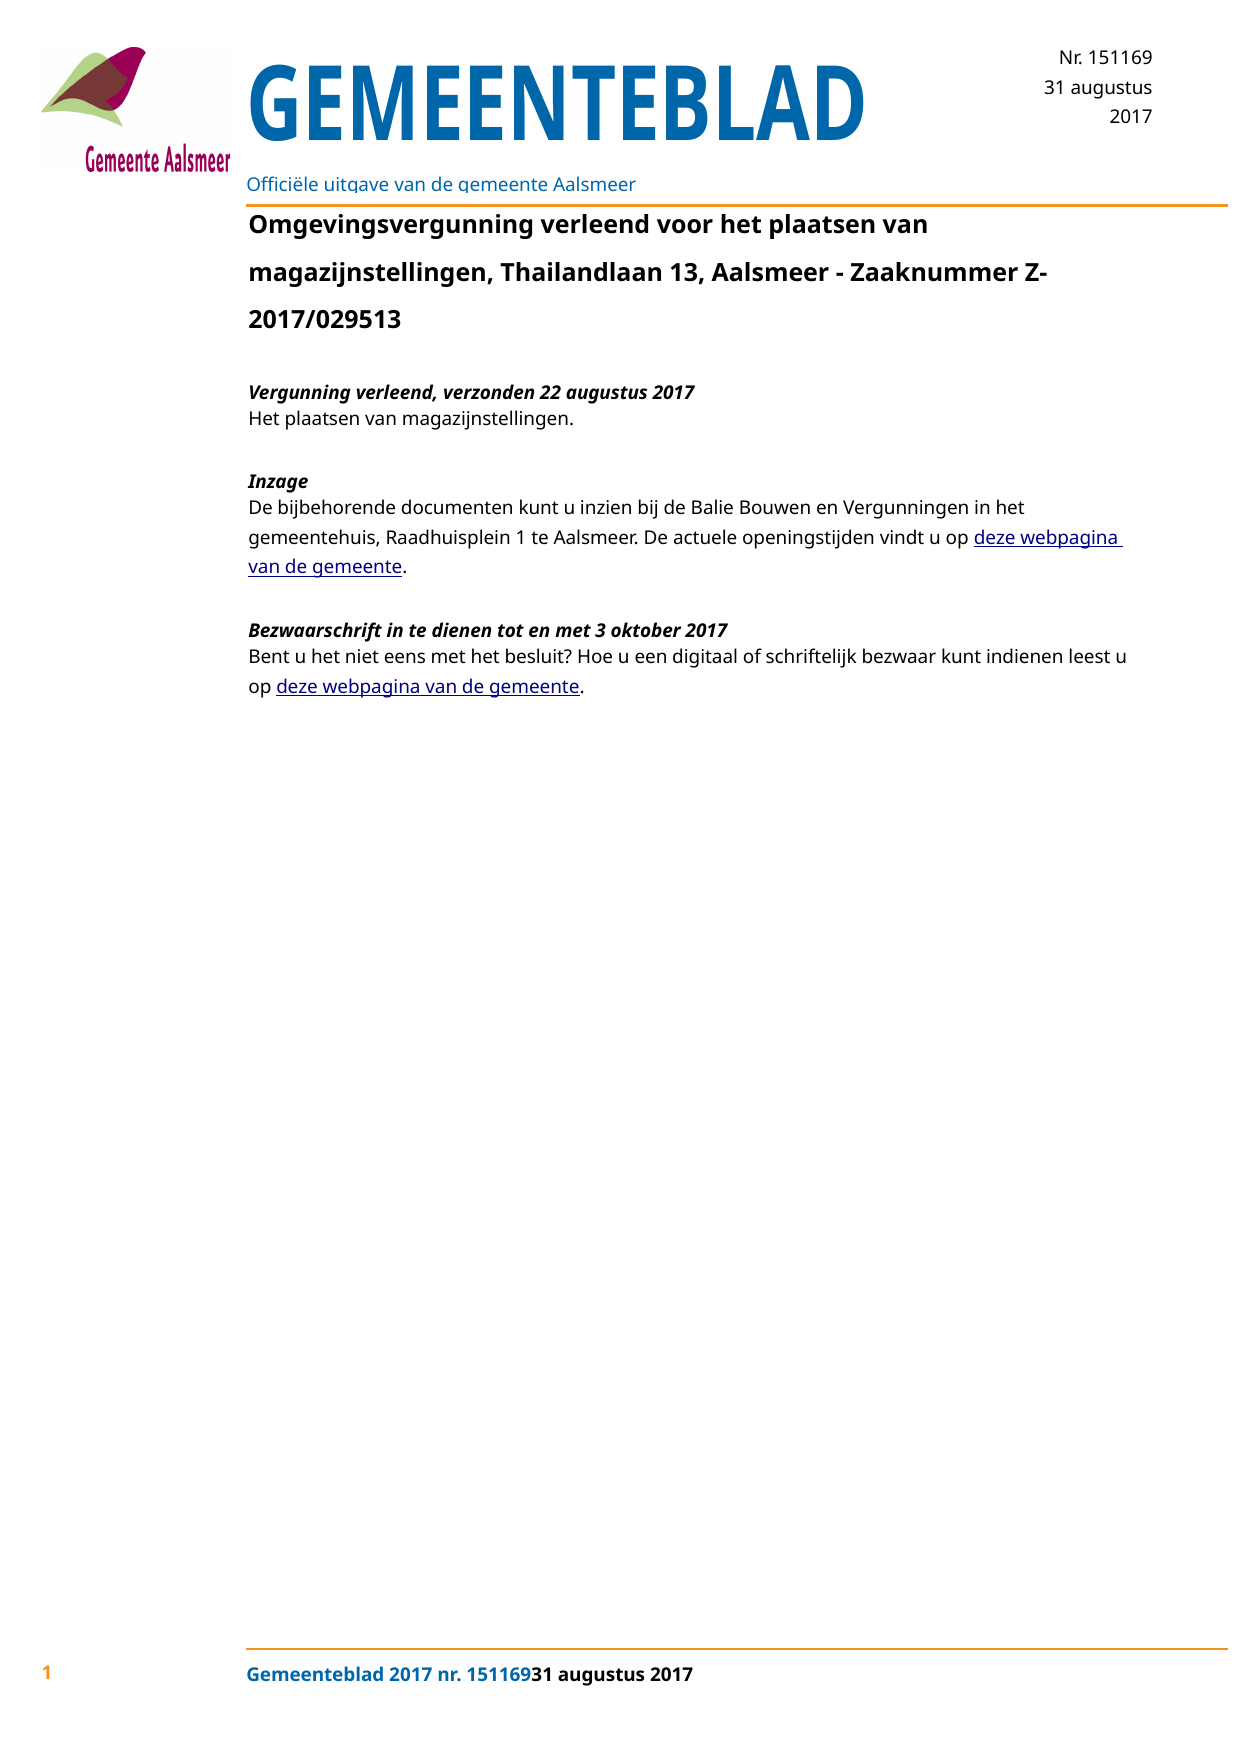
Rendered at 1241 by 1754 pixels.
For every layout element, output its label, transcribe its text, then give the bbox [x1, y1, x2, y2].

text Bent u het niet eens met het besluit? Hoe u een digitaal of schriftelijk bezwaar kunt indienen leest u op deze webpagina van de gemeente. [248, 643, 1152, 699]
text Inzage [248, 469, 1152, 494]
text De bijbehorende documenten kunt u inzien bij de Balie Bouwen en Vergunningen in het gemeentehuis, Raadhuisplein 1 te Aalsmeer. De actuele openingstijden vindt u op deze webpagina van de gemeente. [248, 494, 1152, 579]
picture [41, 47, 231, 172]
text Omgevingsvergunning verleend voor het plaatsen van magazijnstellingen, Thailandlaan 13, Aalsmeer - Zaaknummer Z-2017/029513 [248, 207, 1152, 336]
text Bezwaarschrift in te dienen tot en met 3 oktober 2017 [248, 618, 1152, 643]
text Het plaatsen van magazijnstellingen. [248, 405, 1152, 431]
text Vergunning verleend, verzonden 22 augustus 2017 [248, 379, 1152, 405]
